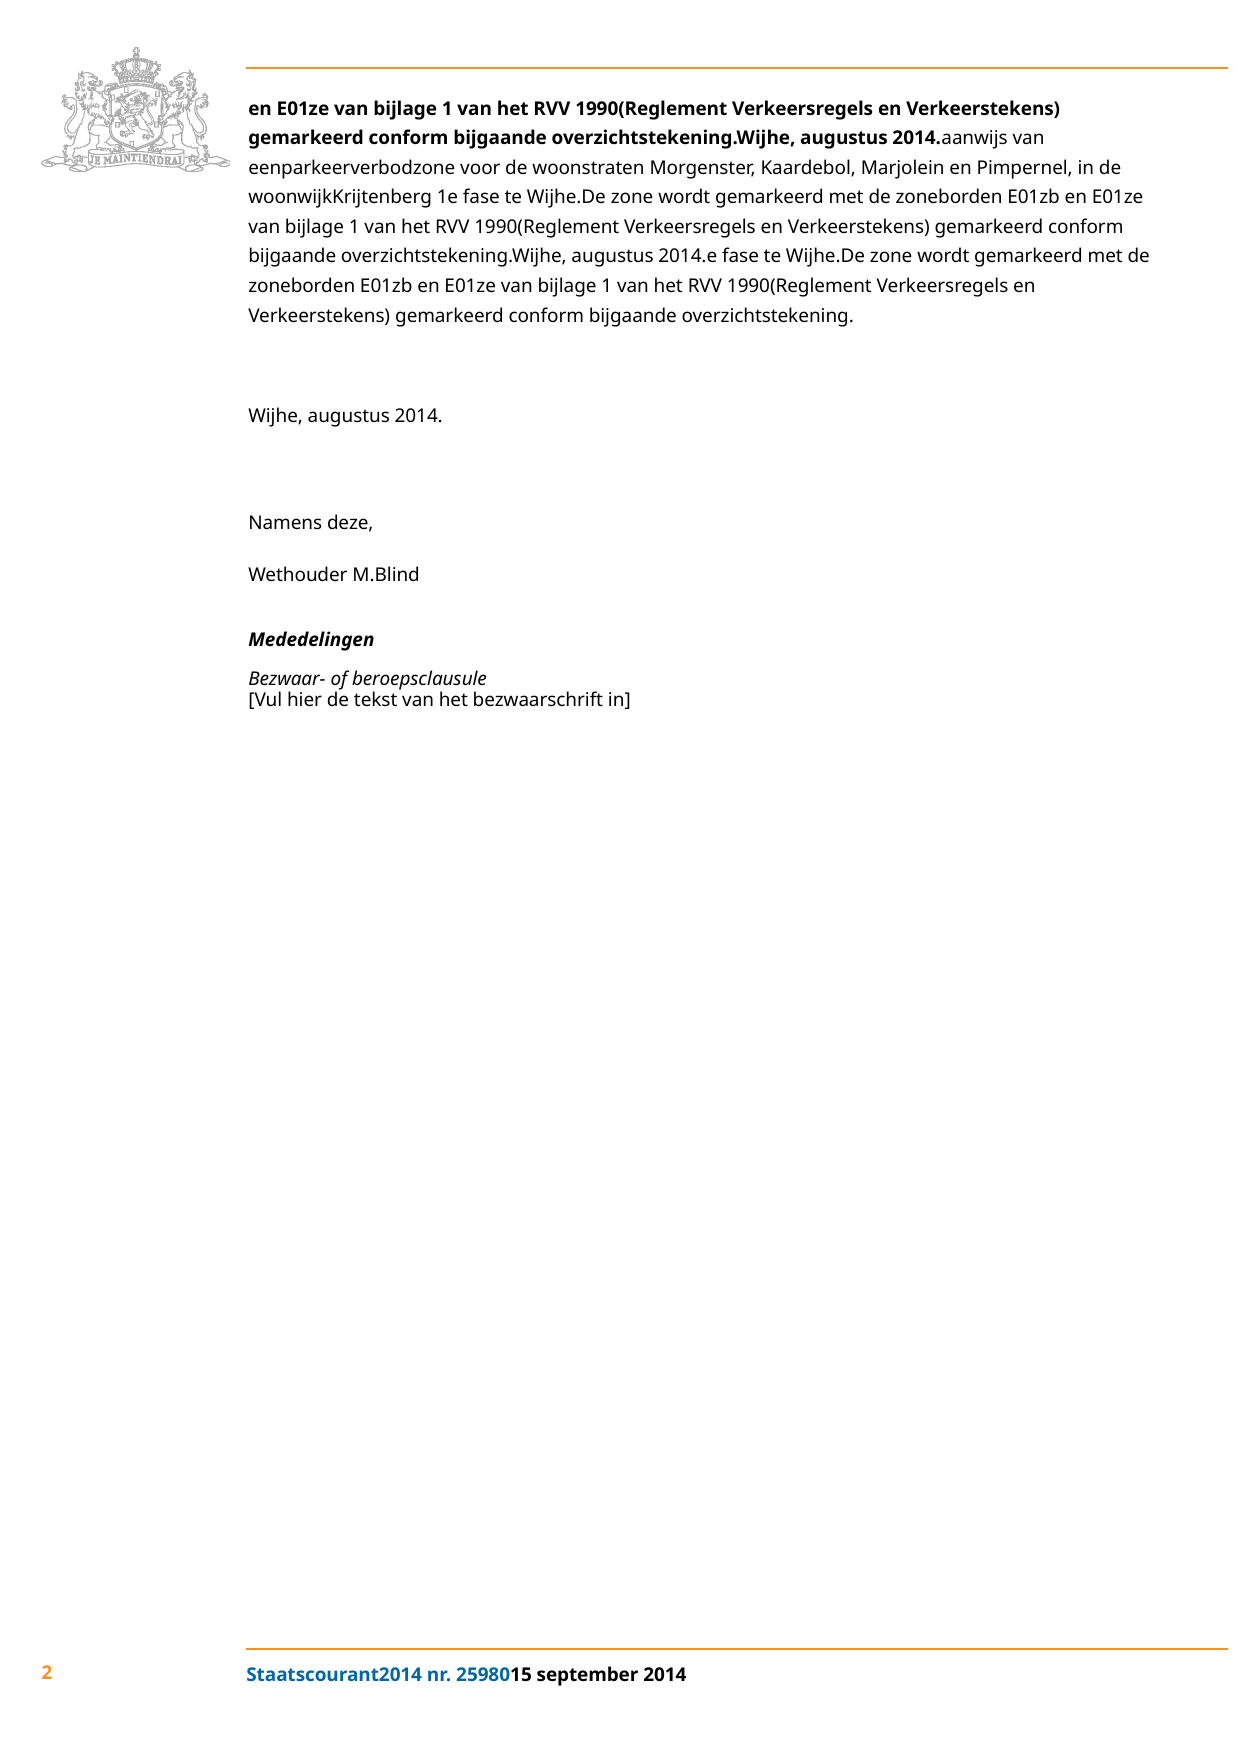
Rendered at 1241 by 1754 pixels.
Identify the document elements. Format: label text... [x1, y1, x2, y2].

text en E01ze van bijlage 1 van het RVV 1990(Reglement Verkeersregels en Verkeerstekens) gemarkeerd conform bijgaande overzichtstekening.Wijhe, augustus 2014.aanwijs van eenparkeerverbodzone voor de woonstraten Morgenster, Kaardebol, Marjolein en Pimpernel, in de woonwijkKrijtenberg 1e fase te Wijhe.De zone wordt gemarkeerd met de zoneborden E01zb en E01ze van bijlage 1 van het RVV 1990(Reglement Verkeersregels en Verkeerstekens) gemarkeerd conform bijgaande overzichtstekening.Wijhe, augustus 2014.e fase te Wijhe.De zone wordt gemarkeerd met de zoneborden E01zb en E01ze van bijlage 1 van het RVV 1990(Reglement Verkeersregels en Verkeerstekens) gemarkeerd conform bijgaande overzichtstekening. [248, 95, 1152, 328]
text Bezwaar- of beroepsclausule [248, 665, 1152, 691]
text Wijhe, augustus 2014. [248, 403, 1152, 428]
text [Vul hier de tekst van het bezwaarschrift in] [248, 691, 1152, 710]
text Wethouder M.Blind [248, 561, 1152, 587]
text Namens deze, [248, 509, 1152, 535]
picture [41, 47, 231, 172]
text Mededelingen [248, 626, 1152, 652]
